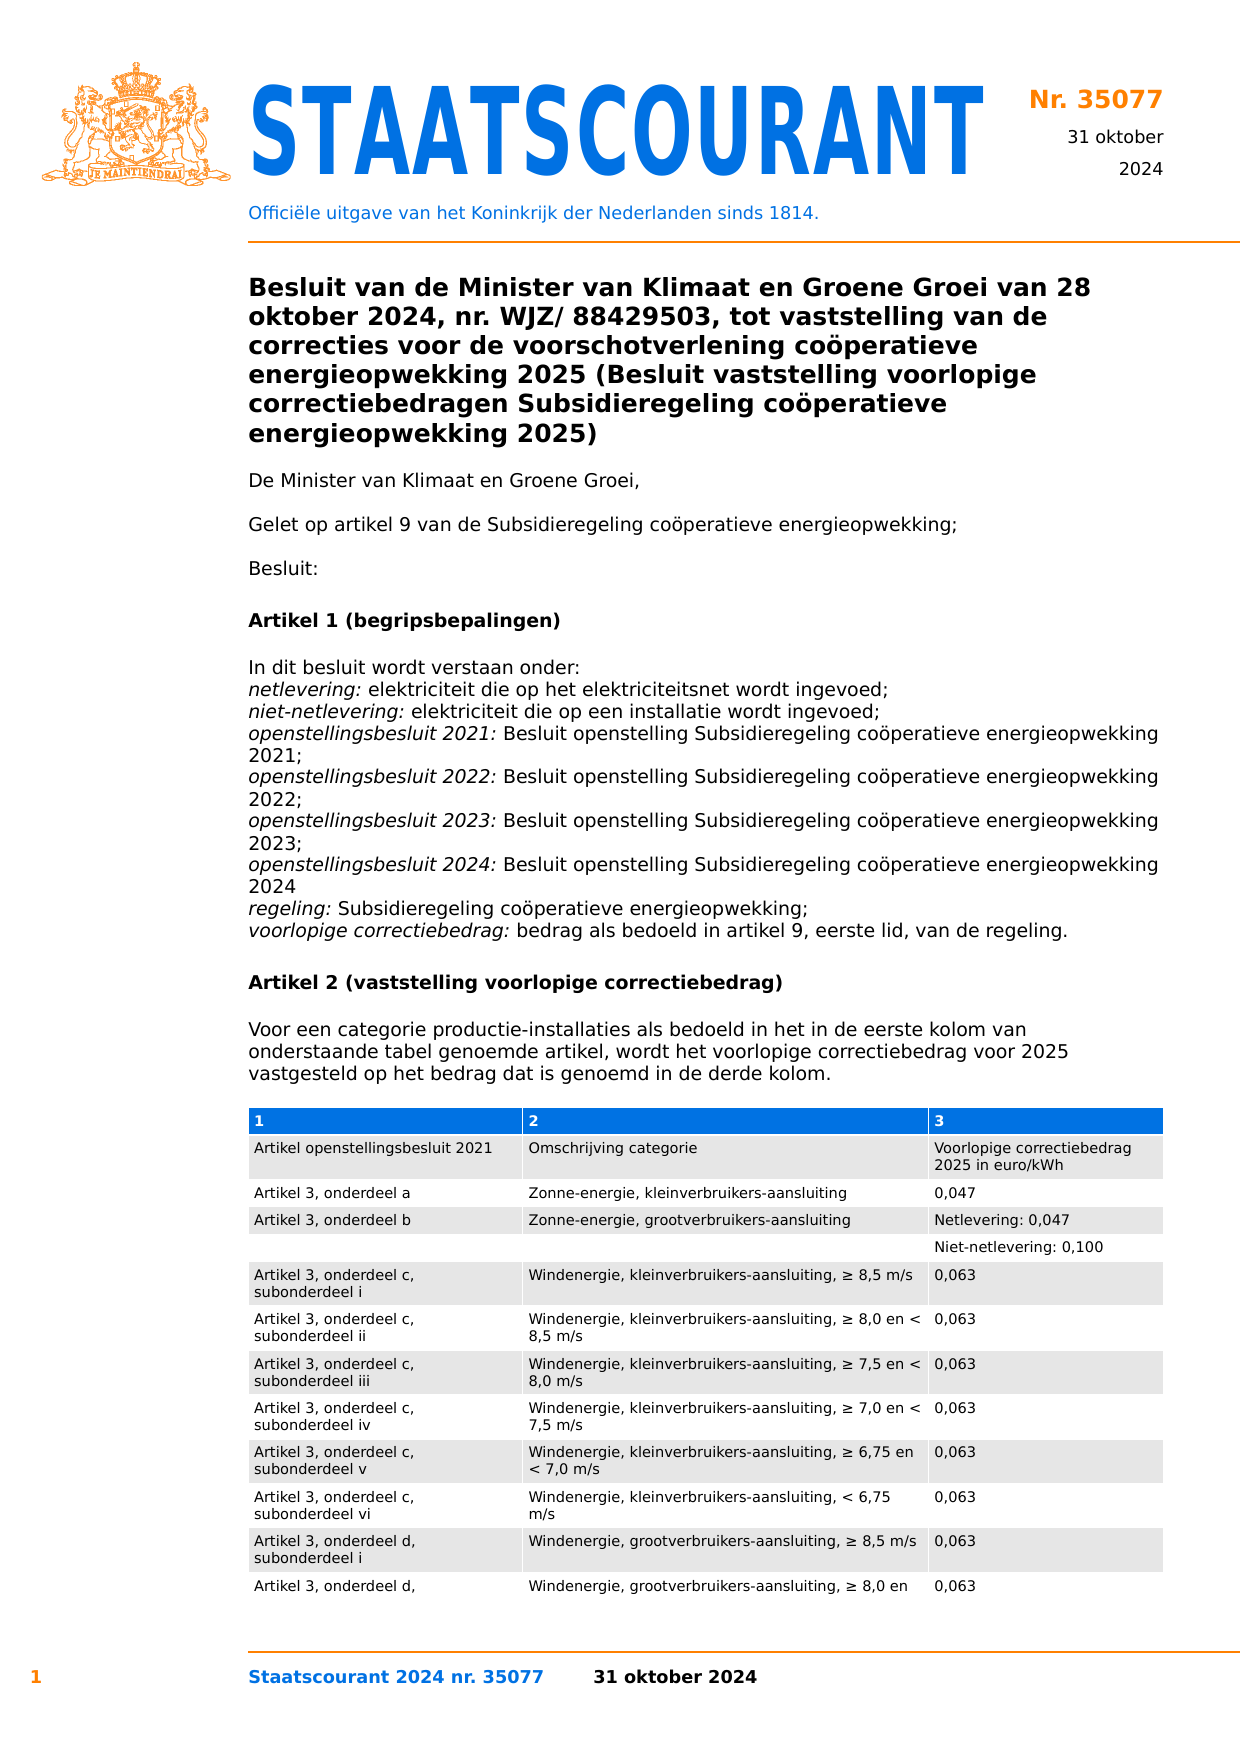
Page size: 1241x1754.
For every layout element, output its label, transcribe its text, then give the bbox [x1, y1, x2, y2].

text openstellingsbesluit 2021: Besluit openstelling Subsidieregeling coöperatieve energieopwekking 2021; [248, 722, 1163, 766]
table_cell Artikel 3, onderdeel c, subonderdeel i [249, 1262, 522, 1305]
text openstellingsbesluit 2022: Besluit openstelling Subsidieregeling coöperatieve energieopwekking 2022; [248, 766, 1163, 810]
table_cell 0,063 [929, 1484, 1163, 1527]
table_cell Windenergie, kleinverbruikers-aansluiting, ≥ 7,5 en < 8,0 m/s [523, 1351, 928, 1394]
table_cell Omschrijving categorie [523, 1136, 928, 1179]
text De Minister van Klimaat en Groene Groei, [248, 470, 1163, 492]
table_cell Artikel 3, onderdeel a [249, 1180, 522, 1206]
table_cell 0,063 [929, 1351, 1163, 1394]
table_header Nr. 35077 [998, 62, 1240, 121]
table_cell Artikel 3, onderdeel b [249, 1207, 522, 1261]
table_cell Officiële uitgave van het Koninkrijk der Nederlanden sinds 1814. [248, 203, 1240, 241]
table_cell Windenergie, kleinverbruikers-aansluiting, ≥ 8,0 en < 8,5 m/s [523, 1306, 928, 1350]
table_cell Windenergie, kleinverbruikers-aansluiting, < 6,75 m/s [523, 1484, 928, 1527]
table_cell Artikel 3, onderdeel c, subonderdeel v [249, 1440, 522, 1483]
table_cell Windenergie, grootverbruikers-aansluiting, ≥ 8,0 en [523, 1573, 928, 1599]
table_cell 0,063 [929, 1440, 1163, 1483]
text Besluit: [248, 558, 1163, 579]
table_header 2 [523, 1108, 928, 1134]
text niet-netlevering: elektriciteit die op een installatie wordt ingevoed; [248, 701, 1163, 722]
table_cell Artikel 3, onderdeel c, subonderdeel ii [249, 1306, 522, 1350]
table_cell 0,063 [929, 1262, 1163, 1305]
table_cell Voorlopige correctiebedrag 2025 in euro/kWh [929, 1136, 1163, 1179]
table_cell Windenergie, grootverbruikers-aansluiting, ≥ 8,5 m/s [523, 1528, 928, 1572]
table_cell 0,063 [929, 1395, 1163, 1438]
table_cell Windenergie, kleinverbruikers-aansluiting, ≥ 8,5 m/s [523, 1262, 928, 1305]
table_cell 0,063 [929, 1306, 1163, 1350]
table_header 1 [249, 1108, 522, 1134]
subtitle Artikel 1 (begripsbepalingen) [248, 609, 1163, 632]
table_cell Zonne-energie, kleinverbruikers-aansluiting [523, 1180, 928, 1206]
table_cell Artikel 3, onderdeel c, subonderdeel vi [249, 1484, 522, 1527]
table_cell Artikel openstellingsbesluit 2021 [249, 1136, 522, 1179]
table_cell 0,063 [929, 1573, 1163, 1599]
text Voor een categorie productie-installaties als bedoeld in het in de eerste kolom van onderstaande tabel genoemde artikel, wordt het voorlopige correctiebedrag voor 2025 vastgesteld op het bedrag dat is genoemd in de derde kolom. [248, 1019, 1163, 1085]
subtitle Besluit van de Minister van Klimaat en Groene Groei van 28 oktober 2024, nr. WJZ/ 88429503, tot vaststelling van de correcties voor de voorschotverlening coöperatieve energieopwekking 2025 (Besluit vaststelling voorlopige correctiebedragen Subsidieregeling coöperatieve energieopwekking 2025) [248, 273, 1163, 448]
picture [41, 62, 231, 186]
table_header [25, 62, 248, 241]
table_cell Netlevering: 0,047 [929, 1207, 1163, 1234]
table_cell 2024 [998, 153, 1240, 203]
text In dit besluit wordt verstaan onder: [248, 657, 1163, 678]
table_cell Windenergie, kleinverbruikers-aansluiting, ≥ 6,75 en < 7,0 m/s [523, 1440, 928, 1483]
table_cell Niet-netlevering: 0,100 [929, 1235, 1163, 1261]
text voorlopige correctiebedrag: bedrag als bedoeld in artikel 9, eerste lid, van de regeling. [248, 920, 1163, 942]
table_cell Windenergie, kleinverbruikers-aansluiting, ≥ 7,0 en < 7,5 m/s [523, 1395, 928, 1438]
table_cell Artikel 3, onderdeel d, subonderdeel i [249, 1528, 522, 1572]
table_cell Artikel 3, onderdeel c, subonderdeel iv [249, 1395, 522, 1438]
text openstellingsbesluit 2023: Besluit openstelling Subsidieregeling coöperatieve energieopwekking 2023; [248, 810, 1163, 854]
table_cell Artikel 3, onderdeel c, subonderdeel iii [249, 1351, 522, 1394]
text openstellingsbesluit 2024: Besluit openstelling Subsidieregeling coöperatieve energieopwekking 2024 [248, 854, 1163, 898]
text netlevering: elektriciteit die op het elektriciteitsnet wordt ingevoed; [248, 678, 1163, 701]
table_cell Zonne-energie, grootverbruikers-aansluiting [523, 1207, 928, 1261]
table_cell 0,047 [929, 1180, 1163, 1206]
table_cell 31 oktober [998, 121, 1240, 153]
table_cell 0,063 [929, 1528, 1163, 1572]
text regeling: Subsidieregeling coöperatieve energieopwekking; [248, 898, 1163, 920]
table_cell Artikel 3, onderdeel d, [249, 1573, 522, 1599]
subtitle Artikel 2 (vaststelling voorlopige correctiebedrag) [248, 972, 1163, 994]
table_header 3 [929, 1108, 1163, 1134]
table_header STAATSCOURANT [248, 62, 998, 203]
text Gelet op artikel 9 van de Subsidieregeling coöperatieve energieopwekking; [248, 514, 1163, 536]
